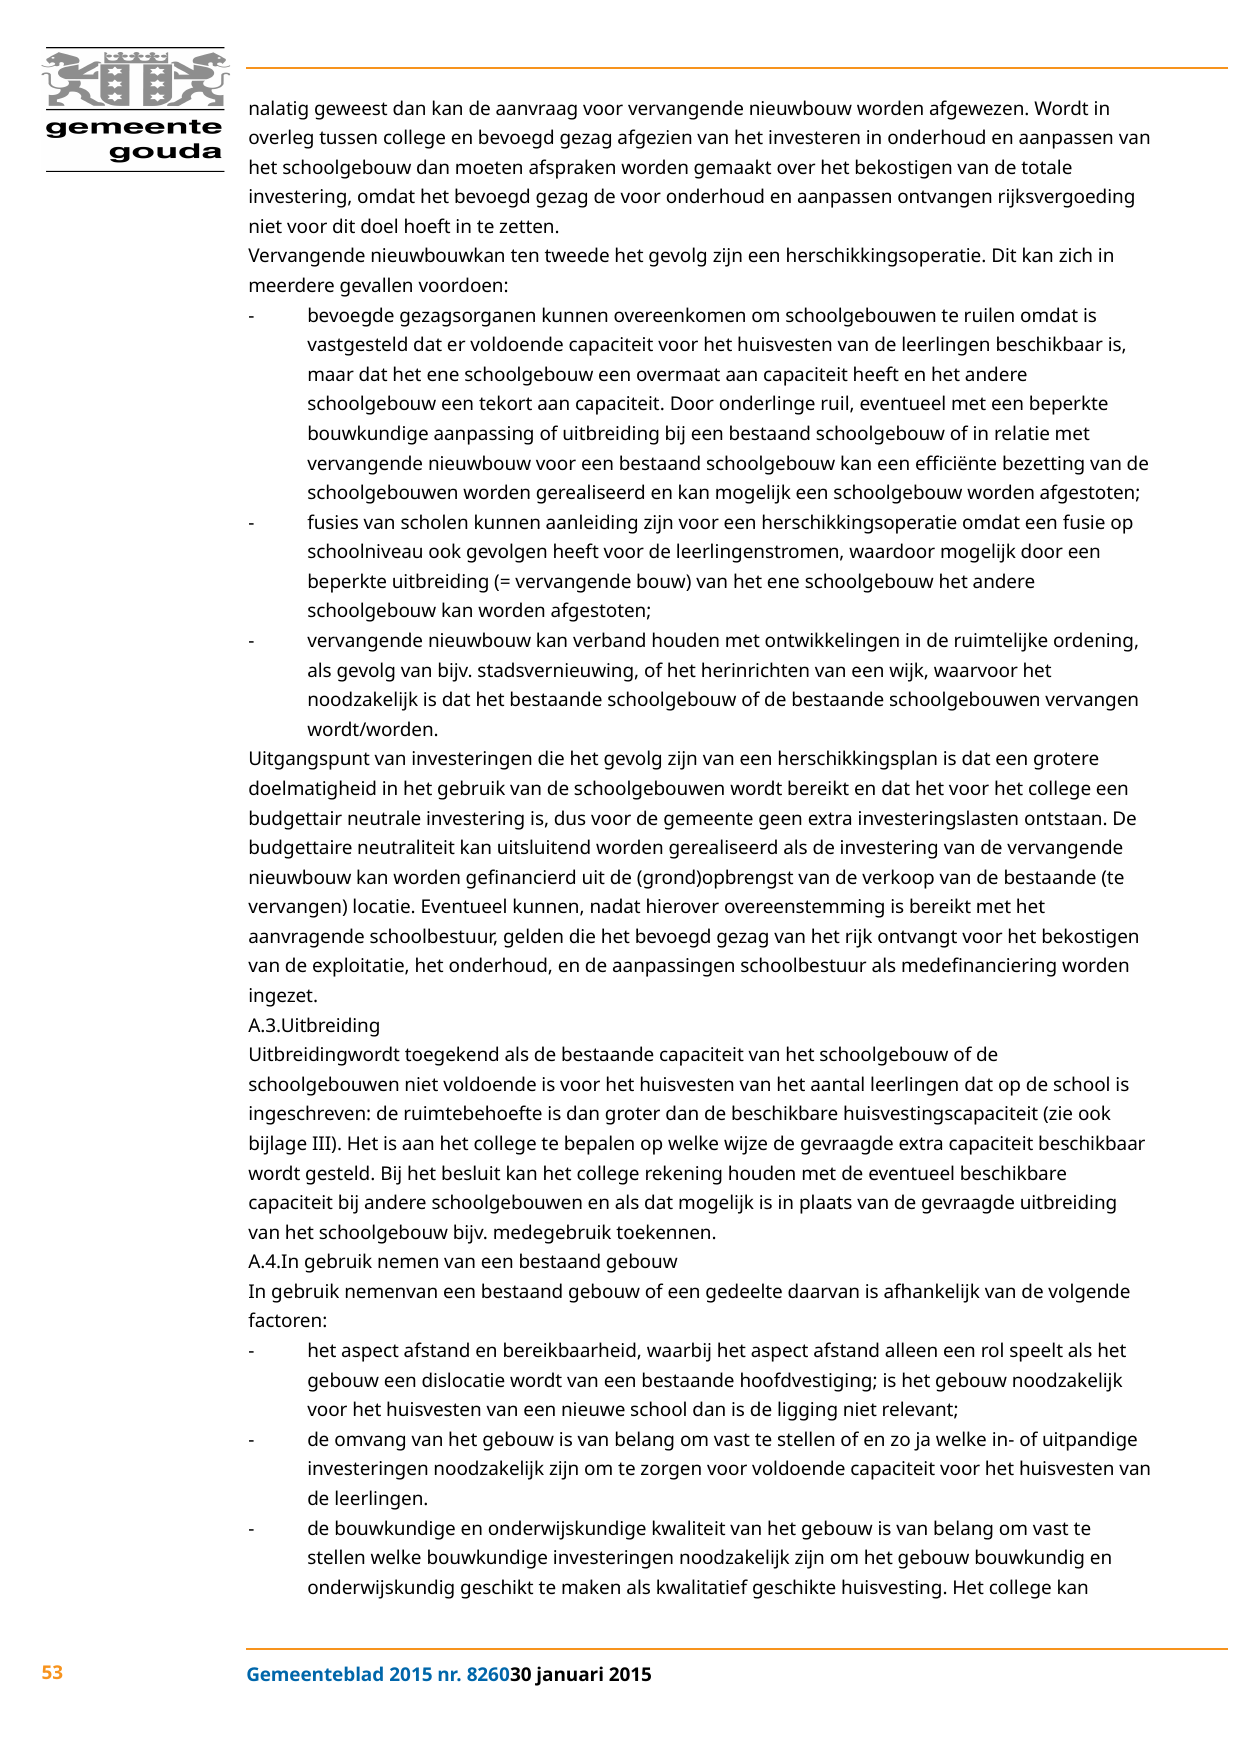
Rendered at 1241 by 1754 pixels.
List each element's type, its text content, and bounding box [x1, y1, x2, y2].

picture [41, 47, 231, 172]
list bevoegde gezagsorganen kunnen overeenkomen om schoolgebouwen te ruilen omdat is vastgesteld dat er voldoende capaciteit voor het huisvesten van de leerlingen beschikbaar is, maar dat het ene schoolgebouw een overmaat aan capaciteit heeft en het andere schoolgebouw een tekort aan capaciteit. Door onderlinge ruil, eventueel met een beperkte bouwkundige aanpassing of uitbreiding bij een bestaand schoolgebouw of in relatie met vervangende nieuwbouw voor een bestaand schoolgebouw kan een efficiënte bezetting van de schoolgebouwen worden gerealiseerd en kan mogelijk een schoolgebouw worden afgestoten; [248, 302, 1152, 505]
list vervangende nieuwbouw kan verband houden met ontwikkelingen in de ruimtelijke ordening, als gevolg van bijv. stadsvernieuwing, of het herinrichten van een wijk, waarvoor het noodzakelijk is dat het bestaande schoolgebouw of de bestaande schoolgebouwen vervangen wordt/worden. [248, 627, 1152, 742]
text Vervangende nieuwbouwkan ten tweede het gevolg zijn een herschikkingsoperatie. Dit kan zich in meerdere gevallen voordoen: [248, 243, 1152, 298]
text In gebruik nemenvan een bestaand gebouw of een gedeelte daarvan is afhankelijk van de volgende factoren: [248, 1278, 1152, 1333]
list het aspect afstand en bereikbaarheid, waarbij het aspect afstand alleen een rol speelt als het gebouw een dislocatie wordt van een bestaande hoofdvestiging; is het gebouw noodzakelijk voor het huisvesten van een nieuwe school dan is de ligging niet relevant; [248, 1337, 1152, 1422]
text A.3.Uitbreiding [248, 1012, 1152, 1038]
text A.4.In gebruik nemen van een bestaand gebouw [248, 1248, 1152, 1274]
list de bouwkundige en onderwijskundige kwaliteit van het gebouw is van belang om vast te stellen welke bouwkundige investeringen noodzakelijk zijn om het gebouw bouwkundig en onderwijskundig geschikt te maken als kwalitatief geschikte huisvesting. Het college kan [248, 1515, 1152, 1600]
text Uitgangspunt van investeringen die het gevolg zijn van een herschikkingsplan is dat een grotere doelmatigheid in het gebruik van de schoolgebouwen wordt bereikt en dat het voor het college een budgettair neutrale investering is, dus voor de gemeente geen extra investeringslasten ontstaan. De budgettaire neutraliteit kan uitsluitend worden gerealiseerd als de investering van de vervangende nieuwbouw kan worden gefinancierd uit de (grond)opbrengst van de verkoop van de bestaande (te vervangen) locatie. Eventueel kunnen, nadat hierover overeenstemming is bereikt met het aanvragende schoolbestuur, gelden die het bevoegd gezag van het rijk ontvangt voor het bekostigen van de exploitatie, het onderhoud, en de aanpassingen schoolbestuur als medefinanciering worden ingezet. [248, 746, 1152, 1008]
list de omvang van het gebouw is van belang om vast te stellen of en zo ja welke in- of uitpandige investeringen noodzakelijk zijn om te zorgen voor voldoende capaciteit voor het huisvesten van de leerlingen. [248, 1426, 1152, 1511]
text Uitbreidingwordt toegekend als de bestaande capaciteit van het schoolgebouw of de schoolgebouwen niet voldoende is voor het huisvesten van het aantal leerlingen dat op de school is ingeschreven: de ruimtebehoefte is dan groter dan de beschikbare huisvestingscapaciteit (zie ook bijlage III). Het is aan het college te bepalen op welke wijze de gevraagde extra capaciteit beschikbaar wordt gesteld. Bij het besluit kan het college rekening houden met de eventueel beschikbare capaciteit bij andere schoolgebouwen en als dat mogelijk is in plaats van de gevraagde uitbreiding van het schoolgebouw bijv. medegebruik toekennen. [248, 1041, 1152, 1245]
list fusies van scholen kunnen aanleiding zijn voor een herschikkingsoperatie omdat een fusie op schoolniveau ook gevolgen heeft voor de leerlingenstromen, waardoor mogelijk door een beperkte uitbreiding (= vervangende bouw) van het ene schoolgebouw het andere schoolgebouw kan worden afgestoten; [248, 509, 1152, 623]
text nalatig geweest dan kan de aanvraag voor vervangende nieuwbouw worden afgewezen. Wordt in overleg tussen college en bevoegd gezag afgezien van het investeren in onderhoud en aanpassen van het schoolgebouw dan moeten afspraken worden gemaakt over het bekostigen van de totale investering, omdat het bevoegd gezag de voor onderhoud en aanpassen ontvangen rijksvergoeding niet voor dit doel hoeft in te zetten. [248, 95, 1152, 239]
